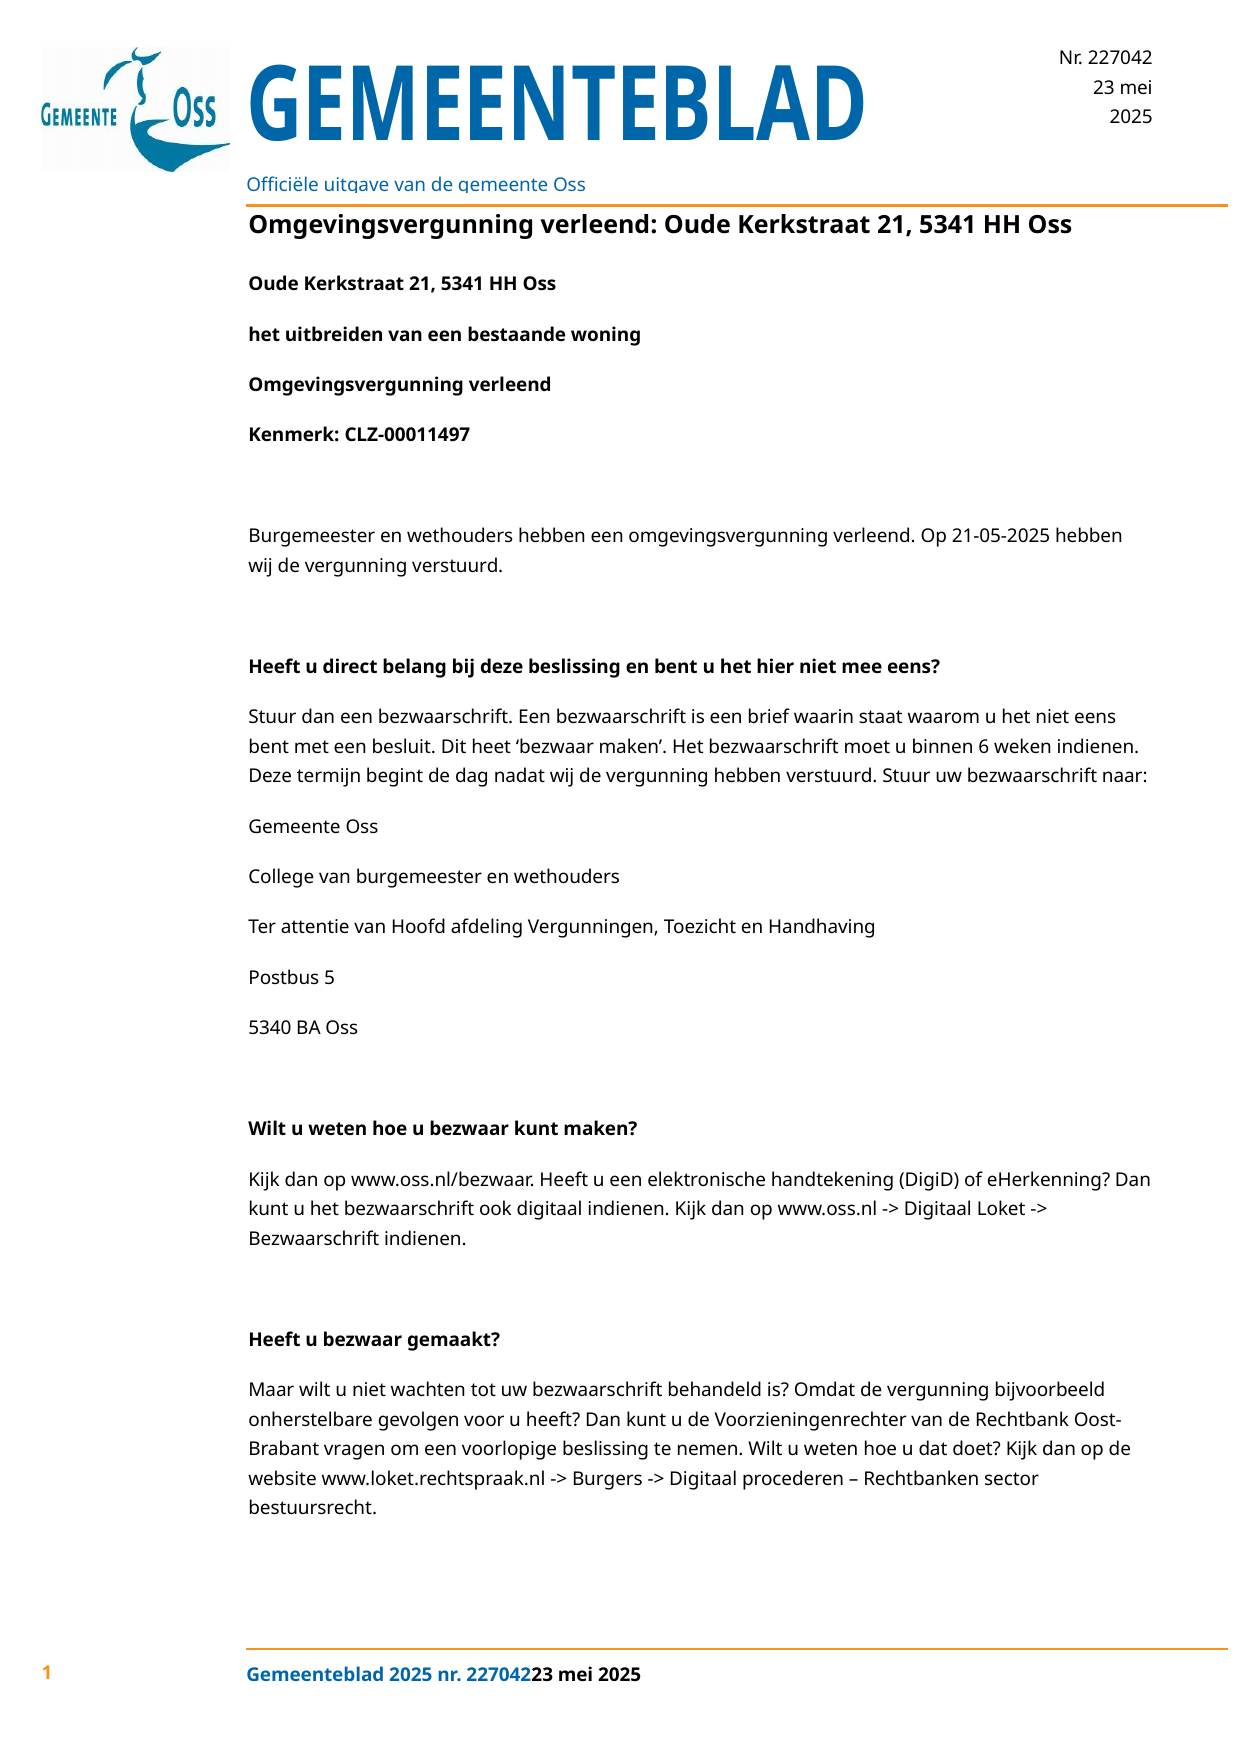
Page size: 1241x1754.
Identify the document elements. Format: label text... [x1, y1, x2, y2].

text Omgevingsvergunning verleend [248, 371, 1152, 397]
text College van burgemeester en wethouders [248, 863, 1152, 889]
text Gemeente Oss [248, 813, 1152, 838]
text Kenmerk: CLZ-00011497 [248, 422, 1152, 447]
text Wilt u weten hoe u bezwaar kunt maken? [248, 1115, 1152, 1141]
text het uitbreiden van een bestaande woning [248, 321, 1152, 346]
text Ter attentie van Hoofd afdeling Vergunningen, Toezicht en Handhaving [248, 914, 1152, 939]
text Burgemeester en wethouders hebben een omgevingsvergunning verleend. Op 21-05-2025 hebben wij de vergunning verstuurd. [248, 522, 1152, 578]
text 5340 BA Oss [248, 1014, 1152, 1040]
text Stuur dan een bezwaarschrift. Een bezwaarschrift is een brief waarin staat waarom u het niet eens bent met een besluit. Dit heet ‘bezwaar maken’. Het bezwaarschrift moet u binnen 6 weken indienen. Deze termijn begint de dag nadat wij de vergunning hebben verstuurd. Stuur uw bezwaarschrift naar: [248, 703, 1152, 788]
text Omgevingsvergunning verleend: Oude Kerkstraat 21, 5341 HH Oss [248, 207, 1152, 241]
text Postbus 5 [248, 964, 1152, 990]
text Maar wilt u niet wachten tot uw bezwaarschrift behandeld is? Omdat de vergunning bijvoorbeeld onherstelbare gevolgen voor u heeft? Dan kunt u de Voorzieningenrechter van de Rechtbank Oost-Brabant vragen om een voorlopige beslissing te nemen. Wilt u weten hoe u dat doet? Kijk dan op de website www.loket.rechtspraak.nl -> Burgers -> Digitaal procederen – Rechtbanken sector bestuursrecht. [248, 1376, 1152, 1520]
text Oude Kerkstraat 21, 5341 HH Oss [248, 270, 1152, 296]
text Heeft u direct belang bij deze beslissing en bent u het hier niet mee eens? [248, 653, 1152, 678]
text Kijk dan op www.oss.nl/bezwaar. Heeft u een elektronische handtekening (DigiD) of eHerkenning? Dan kunt u het bezwaarschrift ook digitaal indienen. Kijk dan op www.oss.nl -> Digitaal Loket -> Bezwaarschrift indienen. [248, 1166, 1152, 1251]
picture [41, 47, 231, 172]
text Heeft u bezwaar gemaakt? [248, 1326, 1152, 1351]
